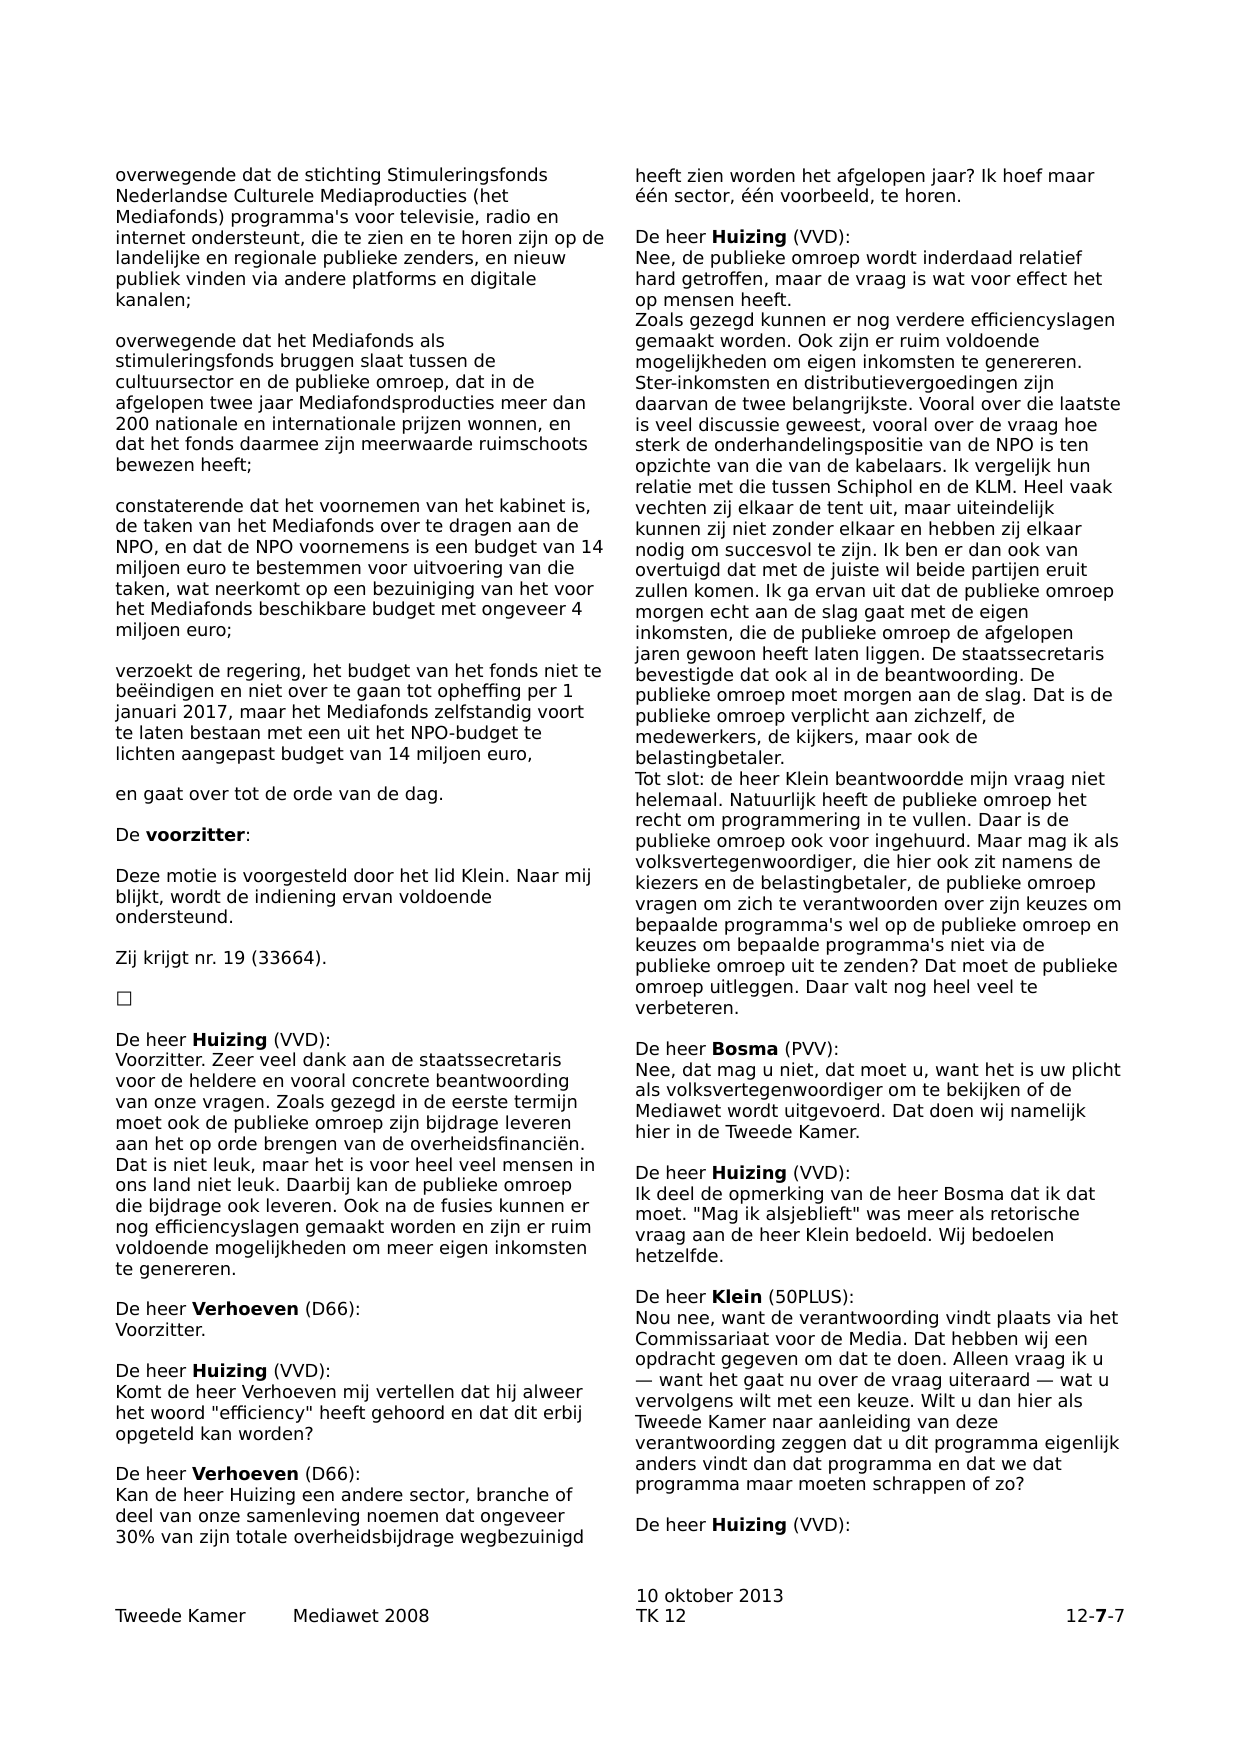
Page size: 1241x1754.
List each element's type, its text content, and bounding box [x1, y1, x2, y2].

text De heer Verhoeven (D66): [115, 1464, 605, 1485]
text De voorzitter: [115, 825, 605, 846]
text Kan de heer Huizing een andere sector, branche of deel van onze samenleving noemen dat ongeveer 30% van zijn totale overheidsbijdrage wegbezuinigd [115, 1485, 605, 1547]
text De heer Huizing (VVD): [635, 227, 1125, 248]
text Komt de heer Verhoeven mij vertellen dat hij alweer het woord "efficiency" heeft gehoord en dat dit erbij opgeteld kan worden? [115, 1382, 605, 1444]
text heeft zien worden het afgelopen jaar? Ik hoef maar één sector, één voorbeeld, te horen. [635, 165, 1125, 207]
text De heer Huizing (VVD): [115, 1361, 605, 1382]
text overwegende dat de stichting Stimuleringsfonds Nederlandse Culturele Mediaproducties (het Mediafonds) programma's voor televisie, radio en internet ondersteunt, die te zien en te horen zijn op de landelijke en regionale publieke zenders, en nieuw publiek vinden via andere platforms en digitale kanalen; [115, 165, 605, 310]
text overwegende dat het Mediafonds als stimuleringsfonds bruggen slaat tussen de cultuursector en de publieke omroep, dat in de afgelopen twee jaar Mediafondsproducties meer dan 200 nationale en internationale prijzen wonnen, en dat het fonds daarmee zijn meerwaarde ruimschoots bewezen heeft; [115, 330, 605, 476]
text Voorzitter. Zeer veel dank aan de staatssecretaris voor de heldere en vooral concrete beantwoording van onze vragen. Zoals gezegd in de eerste termijn moet ook de publieke omroep zijn bijdrage leveren aan het op orde brengen van de overheidsfinanciën. Dat is niet leuk, maar het is voor heel veel mensen in ons land niet leuk. Daarbij kan de publieke omroep die bijdrage ook leveren. Ook na de fusies kunnen er nog efficiencyslagen gemaakt worden en zijn er ruim voldoende mogelijkheden om meer eigen inkomsten te genereren. [115, 1050, 605, 1279]
text De heer Verhoeven (D66): [115, 1299, 605, 1320]
text Nee, dat mag u niet, dat moet u, want het is uw plicht als volksvertegenwoordiger om te bekijken of de Mediawet wordt uitgevoerd. Dat doen wij namelijk hier in de Tweede Kamer. [635, 1059, 1125, 1143]
text Nee, de publieke omroep wordt inderdaad relatief hard getroffen, maar de vraag is wat voor effect het op mensen heeft. [635, 248, 1125, 310]
text Tot slot: de heer Klein beantwoordde mijn vraag niet helemaal. Natuurlijk heeft de publieke omroep het recht om programmering in te vullen. Daar is de publieke omroep ook voor ingehuurd. Maar mag ik als volksvertegenwoordiger, die hier ook zit namens de kiezers en de belastingbetaler, de publieke omroep vragen om zich te verantwoorden over zijn keuzes om bepaalde programma's wel op de publieke omroep en keuzes om bepaalde programma's niet via de publieke omroep uit te zenden? Dat moet de publieke omroep uitleggen. Daar valt nog heel veel te verbeteren. [635, 768, 1125, 1018]
text ⬜ [115, 989, 605, 1009]
text Zoals gezegd kunnen er nog verdere efficiencyslagen gemaakt worden. Ook zijn er ruim voldoende mogelijkheden om eigen inkomsten te genereren. Ster-inkomsten en distributievergoedingen zijn daarvan de twee belangrijkste. Vooral over die laatste is veel discussie geweest, vooral over de vraag hoe sterk de onderhandelingspositie van de NPO is ten opzichte van die van de kabelaars. Ik vergelijk hun relatie met die tussen Schiphol en de KLM. Heel vaak vechten zij elkaar de tent uit, maar uiteindelijk kunnen zij niet zonder elkaar en hebben zij elkaar nodig om succesvol te zijn. Ik ben er dan ook van overtuigd dat met de juiste wil beide partijen eruit zullen komen. Ik ga ervan uit dat de publieke omroep morgen echt aan de slag gaat met de eigen inkomsten, die de publieke omroep de afgelopen jaren gewoon heeft laten liggen. De staatssecretaris bevestigde dat ook al in de beantwoording. De publieke omroep moet morgen aan de slag. Dat is de publieke omroep verplicht aan zichzelf, de medewerkers, de kijkers, maar ook de belastingbetaler. [635, 310, 1125, 768]
text De heer Huizing (VVD): [635, 1163, 1125, 1183]
text Zij krijgt nr. 19 (33664). [115, 948, 605, 969]
text en gaat over tot de orde van de dag. [115, 784, 605, 805]
text Nou nee, want de verantwoording vindt plaats via het Commissariaat voor de Media. Dat hebben wij een opdracht gegeven om dat te doen. Alleen vraag ik u — want het gaat nu over de vraag uiteraard — wat u vervolgens wilt met een keuze. Wilt u dan hier als Tweede Kamer naar aanleiding van deze verantwoording zeggen dat u dit programma eigenlijk anders vindt dan dat programma en dat we dat programma maar moeten schrappen of zo? [635, 1307, 1125, 1495]
text constaterende dat het voornemen van het kabinet is, de taken van het Mediafonds over te dragen aan de NPO, en dat de NPO voornemens is een budget van 14 miljoen euro te bestemmen voor uitvoering van die taken, wat neerkomt op een bezuiniging van het voor het Mediafonds beschikbare budget met ongeveer 4 miljoen euro; [115, 496, 605, 641]
text De heer Huizing (VVD): [635, 1515, 1125, 1536]
text De heer Klein (50PLUS): [635, 1287, 1125, 1307]
text Ik deel de opmerking van de heer Bosma dat ik dat moet. "Mag ik alsjeblieft" was meer als retorische vraag aan de heer Klein bedoeld. Wij bedoelen hetzelfde. [635, 1183, 1125, 1267]
text verzoekt de regering, het budget van het fonds niet te beëindigen en niet over te gaan tot opheffing per 1 januari 2017, maar het Mediafonds zelfstandig voort te laten bestaan met een uit het NPO-budget te lichten aangepast budget van 14 miljoen euro, [115, 661, 605, 764]
text De heer Huizing (VVD): [115, 1029, 605, 1050]
text Deze motie is voorgesteld door het lid Klein. Naar mij blijkt, wordt de indiening ervan voldoende ondersteund. [115, 866, 605, 928]
text Voorzitter. [115, 1320, 605, 1341]
text De heer Bosma (PVV): [635, 1038, 1125, 1059]
